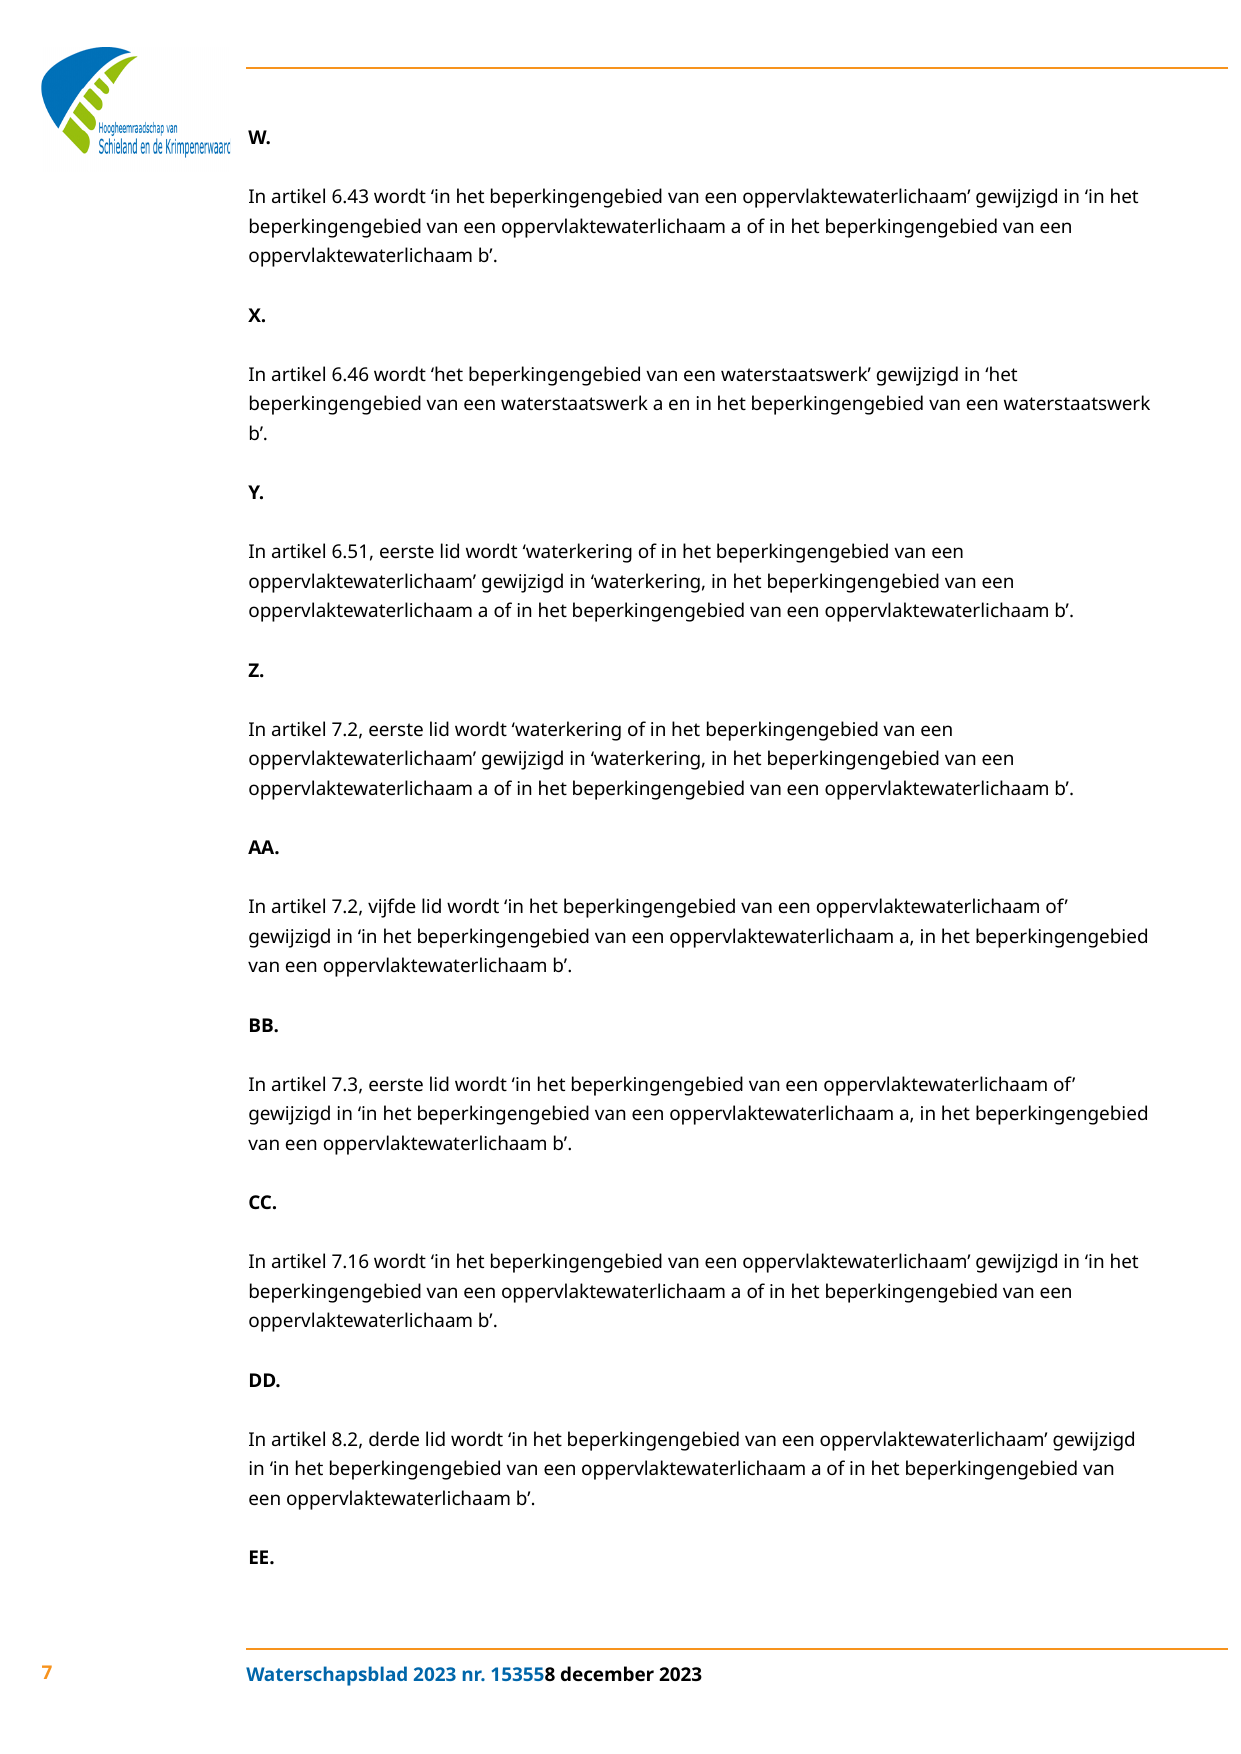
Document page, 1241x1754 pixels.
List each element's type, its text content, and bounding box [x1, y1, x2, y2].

text In artikel 7.2, vijfde lid wordt ‘in het beperkingengebied van een oppervlaktewaterlichaam of’ gewijzigd in ‘in het beperkingengebied van een oppervlaktewaterlichaam a, in het beperkingengebied van een oppervlaktewaterlichaam b’. [248, 893, 1152, 978]
picture [41, 47, 231, 172]
text AA. [248, 834, 1152, 860]
text In artikel 6.51, eerste lid wordt ‘waterkering of in het beperkingengebied van een oppervlaktewaterlichaam’ gewijzigd in ‘waterkering, in het beperkingengebied van een oppervlaktewaterlichaam a of in het beperkingengebied van een oppervlaktewaterlichaam b’. [248, 538, 1152, 623]
text CC. [248, 1189, 1152, 1215]
text In artikel 7.3, eerste lid wordt ‘in het beperkingengebied van een oppervlaktewaterlichaam of’ gewijzigd in ‘in het beperkingengebied van een oppervlaktewaterlichaam a, in het beperkingengebied van een oppervlaktewaterlichaam b’. [248, 1071, 1152, 1156]
text X. [248, 302, 1152, 328]
text DD. [248, 1367, 1152, 1393]
text Z. [248, 657, 1152, 683]
text In artikel 6.43 wordt ‘in het beperkingengebied van een oppervlaktewaterlichaam’ gewijzigd in ‘in het beperkingengebied van een oppervlaktewaterlichaam a of in het beperkingengebied van een oppervlaktewaterlichaam b’. [248, 183, 1152, 268]
text Y. [248, 479, 1152, 505]
text EE. [248, 1544, 1152, 1570]
text In artikel 7.16 wordt ‘in het beperkingengebied van een oppervlaktewaterlichaam’ gewijzigd in ‘in het beperkingengebied van een oppervlaktewaterlichaam a of in het beperkingengebied van een oppervlaktewaterlichaam b’. [248, 1248, 1152, 1333]
text BB. [248, 1012, 1152, 1038]
text In artikel 7.2, eerste lid wordt ‘waterkering of in het beperkingengebied van een oppervlaktewaterlichaam’ gewijzigd in ‘waterkering, in het beperkingengebied van een oppervlaktewaterlichaam a of in het beperkingengebied van een oppervlaktewaterlichaam b’. [248, 716, 1152, 801]
text In artikel 8.2, derde lid wordt ‘in het beperkingengebied van een oppervlaktewaterlichaam’ gewijzigd in ‘in het beperkingengebied van een oppervlaktewaterlichaam a of in het beperkingengebied van een oppervlaktewaterlichaam b’. [248, 1426, 1152, 1511]
text In artikel 6.46 wordt ‘het beperkingengebied van een waterstaatswerk’ gewijzigd in ‘het beperkingengebied van een waterstaatswerk a en in het beperkingengebied van een waterstaatswerk b’. [248, 361, 1152, 446]
text W. [248, 124, 1152, 150]
